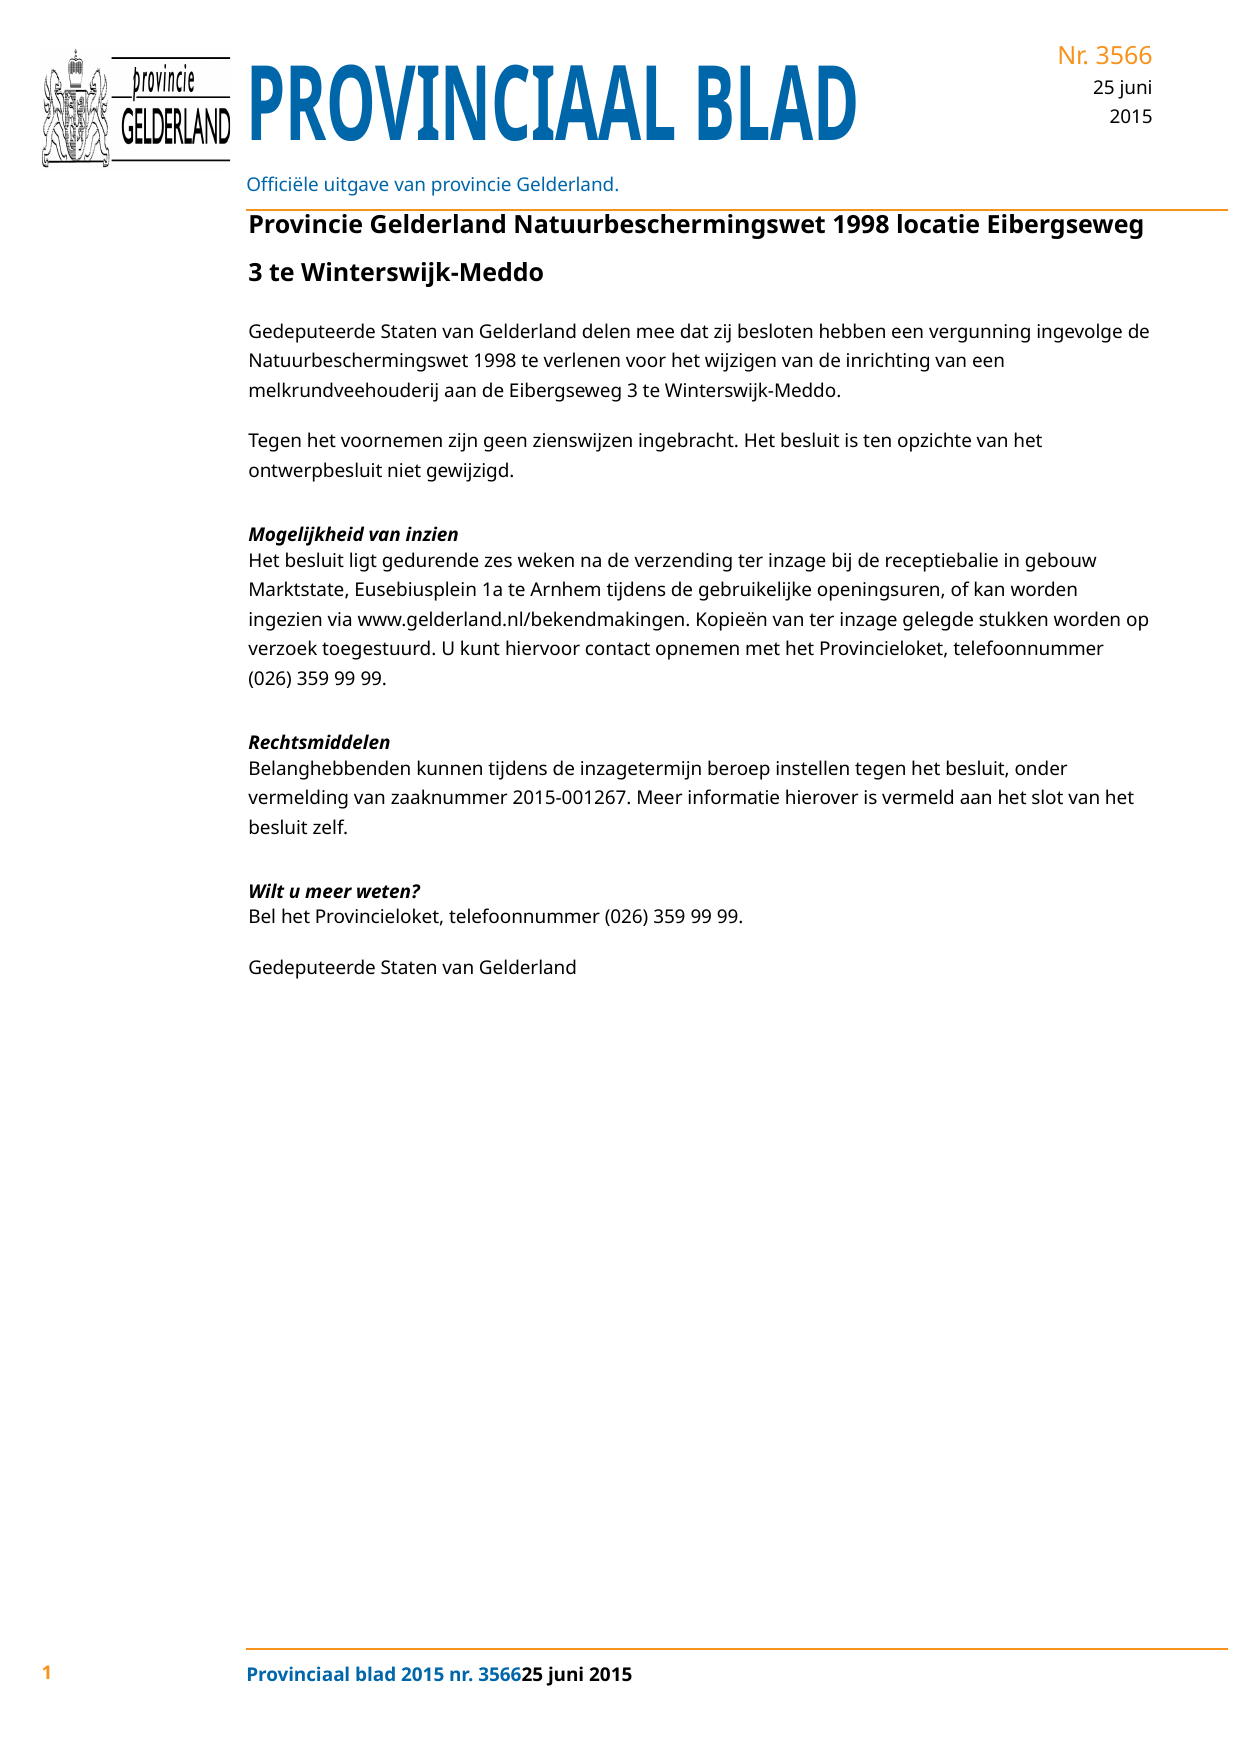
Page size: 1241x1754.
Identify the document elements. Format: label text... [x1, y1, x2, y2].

text Belanghebbenden kunnen tijdens de inzagetermijn beroep instellen tegen het besluit, onder vermelding van zaaknummer 2015-001267. Meer informatie hierover is vermeld aan het slot van het besluit zelf. [248, 755, 1152, 840]
text Gedeputeerde Staten van Gelderland delen mee dat zij besloten hebben een vergunning ingevolge de Natuurbeschermingswet 1998 te verlenen voor het wijzigen van de inrichting van een melkrundveehouderij aan de Eibergseweg 3 te Winterswijk-Meddo. [248, 318, 1152, 403]
text Bel het Provincieloket, telefoonnummer (026) 359 99 99. [248, 904, 1152, 929]
text Wilt u meer weten? [248, 878, 1152, 904]
text Provincie Gelderland Natuurbeschermingswet 1998 locatie Eibergseweg 3 te Winterswijk-Meddo [248, 211, 1152, 288]
text Rechtsmiddelen [248, 729, 1152, 755]
text Het besluit ligt gedurende zes weken na de verzending ter inzage bij de receptiebalie in gebouw Marktstate, Eusebiusplein 1a te Arnhem tijdens de gebruikelijke openingsuren, of kan worden ingezien via www.gelderland.nl/bekendmakingen. Kopieën van ter inzage gelegde stukken worden op verzoek toegestuurd. U kunt hiervoor contact opnemen met het Provincieloket, telefoonnummer (026) 359 99 99. [248, 547, 1152, 691]
text Gedeputeerde Staten van Gelderland [248, 954, 1152, 980]
text Mogelijkheid van inzien [248, 521, 1152, 547]
picture [41, 47, 231, 172]
text Tegen het voornemen zijn geen zienswijzen ingebracht. Het besluit is ten opzichte van het ontwerpbesluit niet gewijzigd. [248, 427, 1152, 483]
